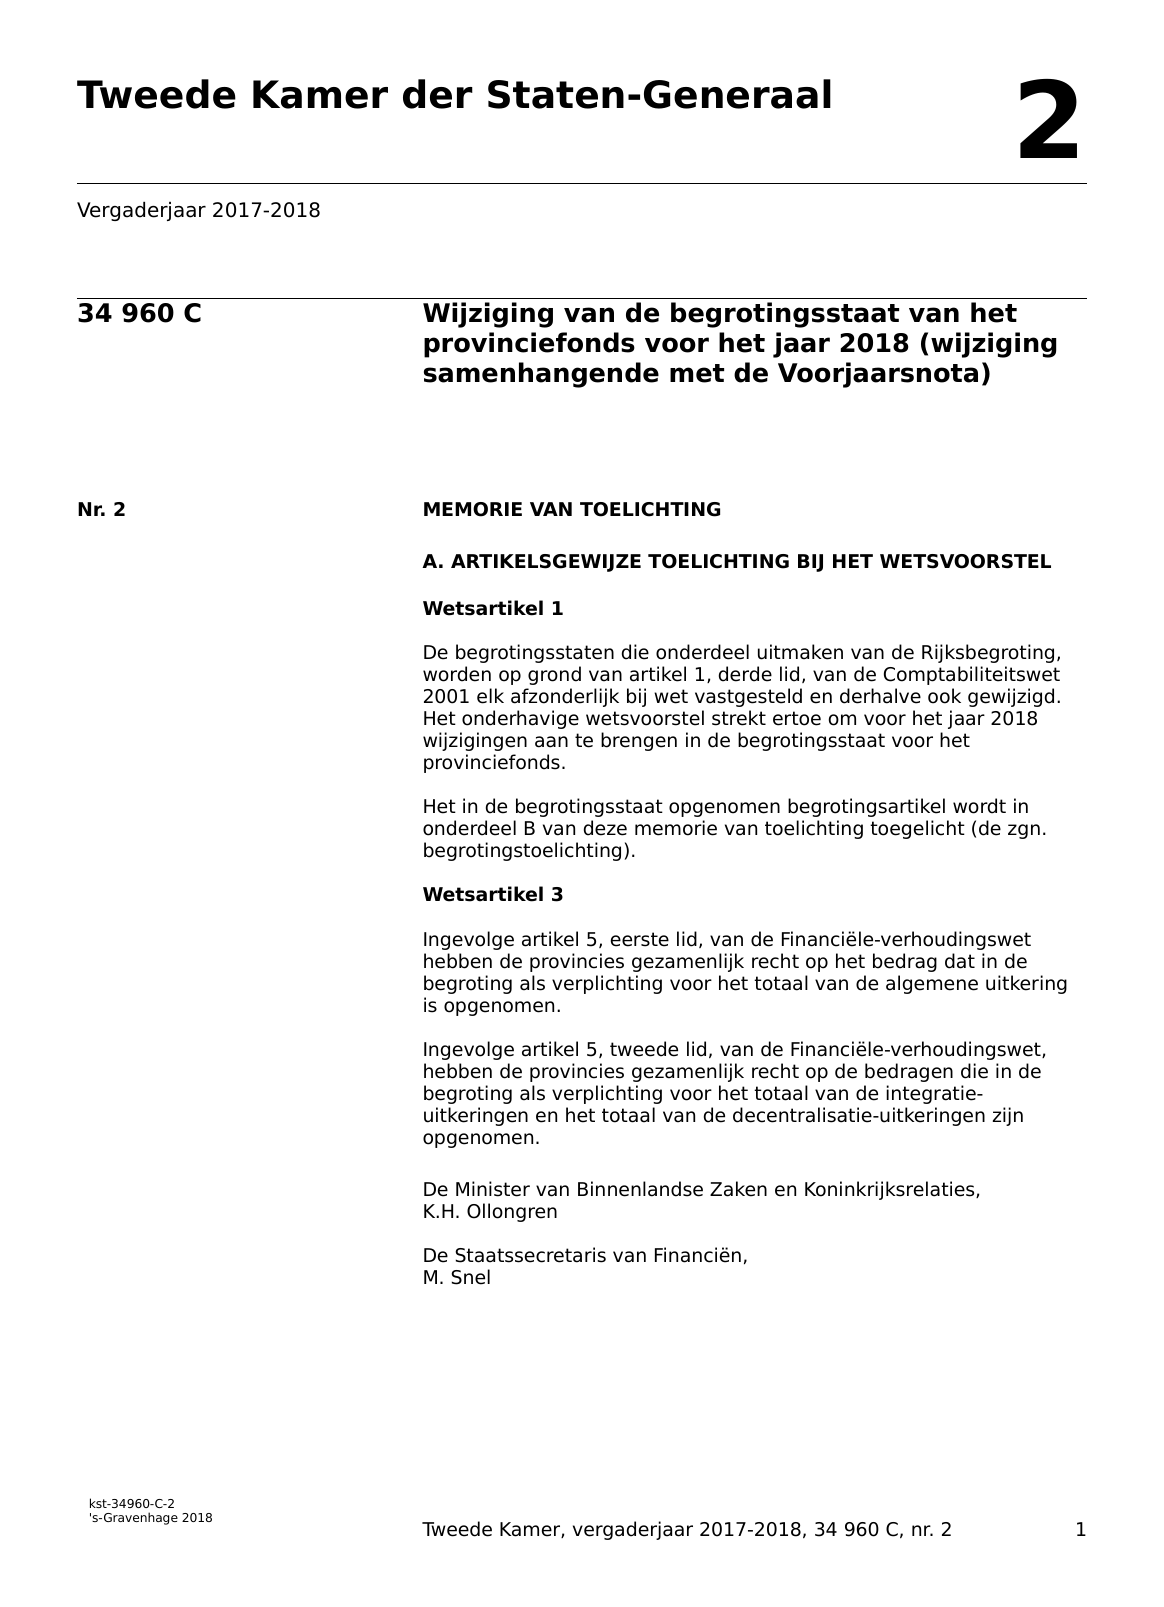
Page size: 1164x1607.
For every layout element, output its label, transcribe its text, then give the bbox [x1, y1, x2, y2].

text kst-34960-C-2 [88, 1497, 323, 1511]
table_header Tweede Kamer der Staten-Generaal [77, 59, 886, 183]
subtitle 34 960 C Wijziging van de begrotingsstaat van het provinciefonds voor het jaar 2018 (wijziging samenhangende met de Voorjaarsnota) [77, 299, 1087, 388]
text Het in de begrotingsstaat opgenomen begrotingsartikel wordt in onderdeel B van deze memorie van toelichting toegelicht (de zgn. begrotingstoelichting). [422, 796, 1087, 862]
text De Minister van Binnenlandse Zaken en Koninkrijksrelaties, K.H. Ollongren [422, 1178, 1087, 1222]
table_cell Vergaderjaar 2017-2018 [77, 184, 1087, 298]
text Ingevolge artikel 5, eerste lid, van de Financiële-verhoudingswet hebben de provincies gezamenlijk recht op het bedrag dat in de begroting als verplichting voor het totaal van de algemene uitkering is opgenomen. [422, 928, 1087, 1016]
subtitle Wetsartikel 3 [422, 884, 1087, 906]
text De Staatssecretaris van Financiën, M. Snel [422, 1245, 1087, 1289]
subtitle A. ARTIKELSGEWIJZE TOELICHTING BIJ HET WETSVOORSTEL [422, 551, 1087, 573]
text 's-Gravenhage 2018 [88, 1511, 323, 1525]
subtitle Wetsartikel 1 [422, 598, 1087, 620]
text De begrotingsstaten die onderdeel uitmaken van de Rijksbegroting, worden op grond van artikel 1, derde lid, van de Comptabiliteitswet 2001 elk afzonderlijk bij wet vastgesteld en derhalve ook gewijzigd. Het onderhavige wetsvoorstel strekt ertoe om voor het jaar 2018 wijzigingen aan te brengen in de begrotingsstaat voor het provinciefonds. [422, 642, 1087, 774]
text Ingevolge artikel 5, tweede lid, van de Financiële-verhoudingswet, hebben de provincies gezamenlijk recht op de bedragen die in de begroting als verplichting voor het totaal van de integratie-uitkeringen en het totaal van de decentralisatie-uitkeringen zijn opgenomen. [422, 1039, 1087, 1148]
table_header 2 [886, 59, 1087, 183]
subtitle Nr. 2 MEMORIE VAN TOELICHTING [77, 499, 1087, 521]
